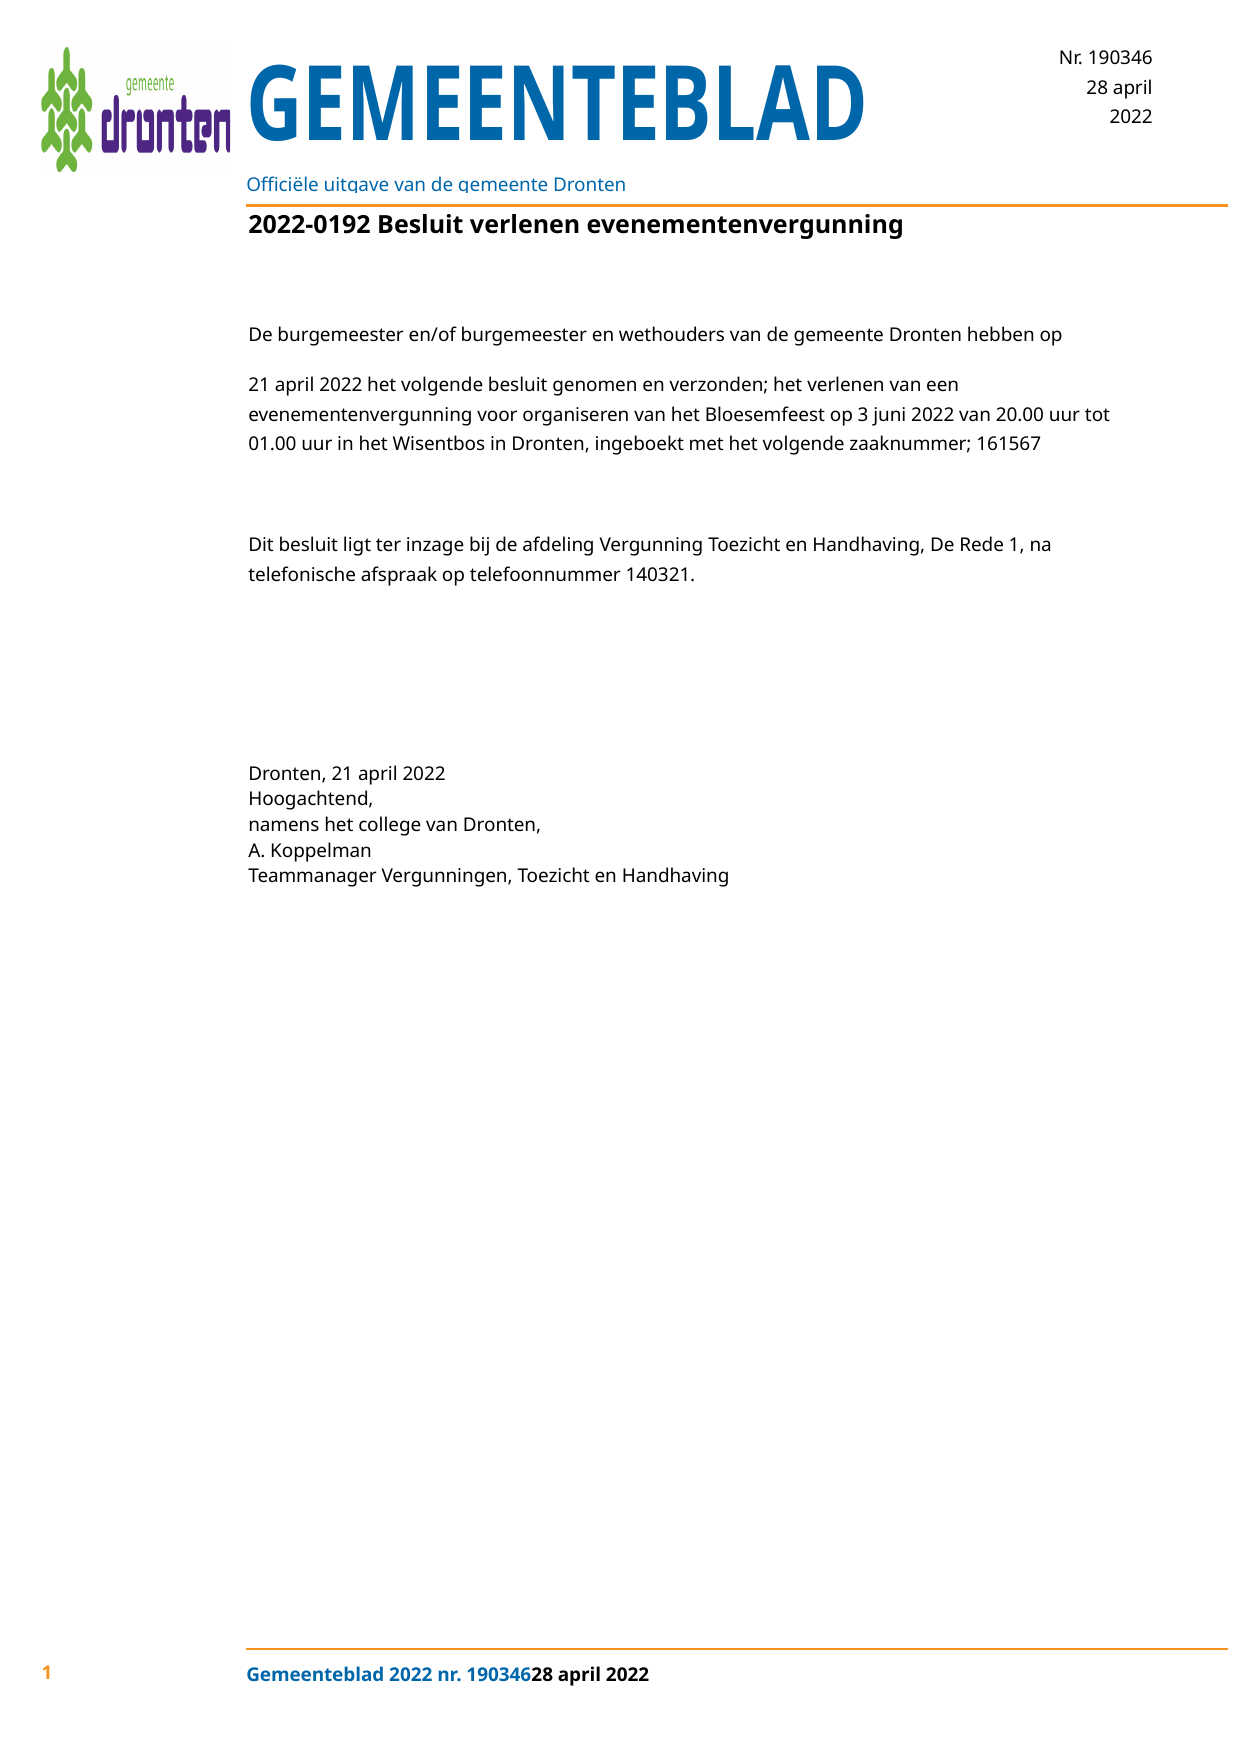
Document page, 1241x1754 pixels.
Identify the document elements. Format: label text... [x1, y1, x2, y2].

picture [41, 47, 231, 172]
text Hoogachtend, [248, 786, 1152, 811]
text De burgemeester en/of burgemeester en wethouders van de gemeente Dronten hebben op [248, 321, 1152, 346]
text Dit besluit ligt ter inzage bij de afdeling Vergunning Toezicht en Handhaving, De Rede 1, na telefonische afspraak op telefoonnummer 140321. [248, 531, 1152, 586]
text 2022-0192 Besluit verlenen evenementenvergunning [248, 207, 1152, 241]
text A. Koppelman [248, 837, 1152, 863]
text namens het college van Dronten, [248, 811, 1152, 837]
text Teammanager Vergunningen, Toezicht en Handhaving [248, 863, 1152, 888]
text 21 april 2022 het volgende besluit genomen en verzonden; het verlenen van een evenementenvergunning voor organiseren van het Bloesemfeest op 3 juni 2022 van 20.00 uur tot 01.00 uur in het Wisentbos in Dronten, ingeboekt met het volgende zaaknummer; 161567 [248, 371, 1152, 456]
text Dronten, 21 april 2022 [248, 760, 1152, 786]
